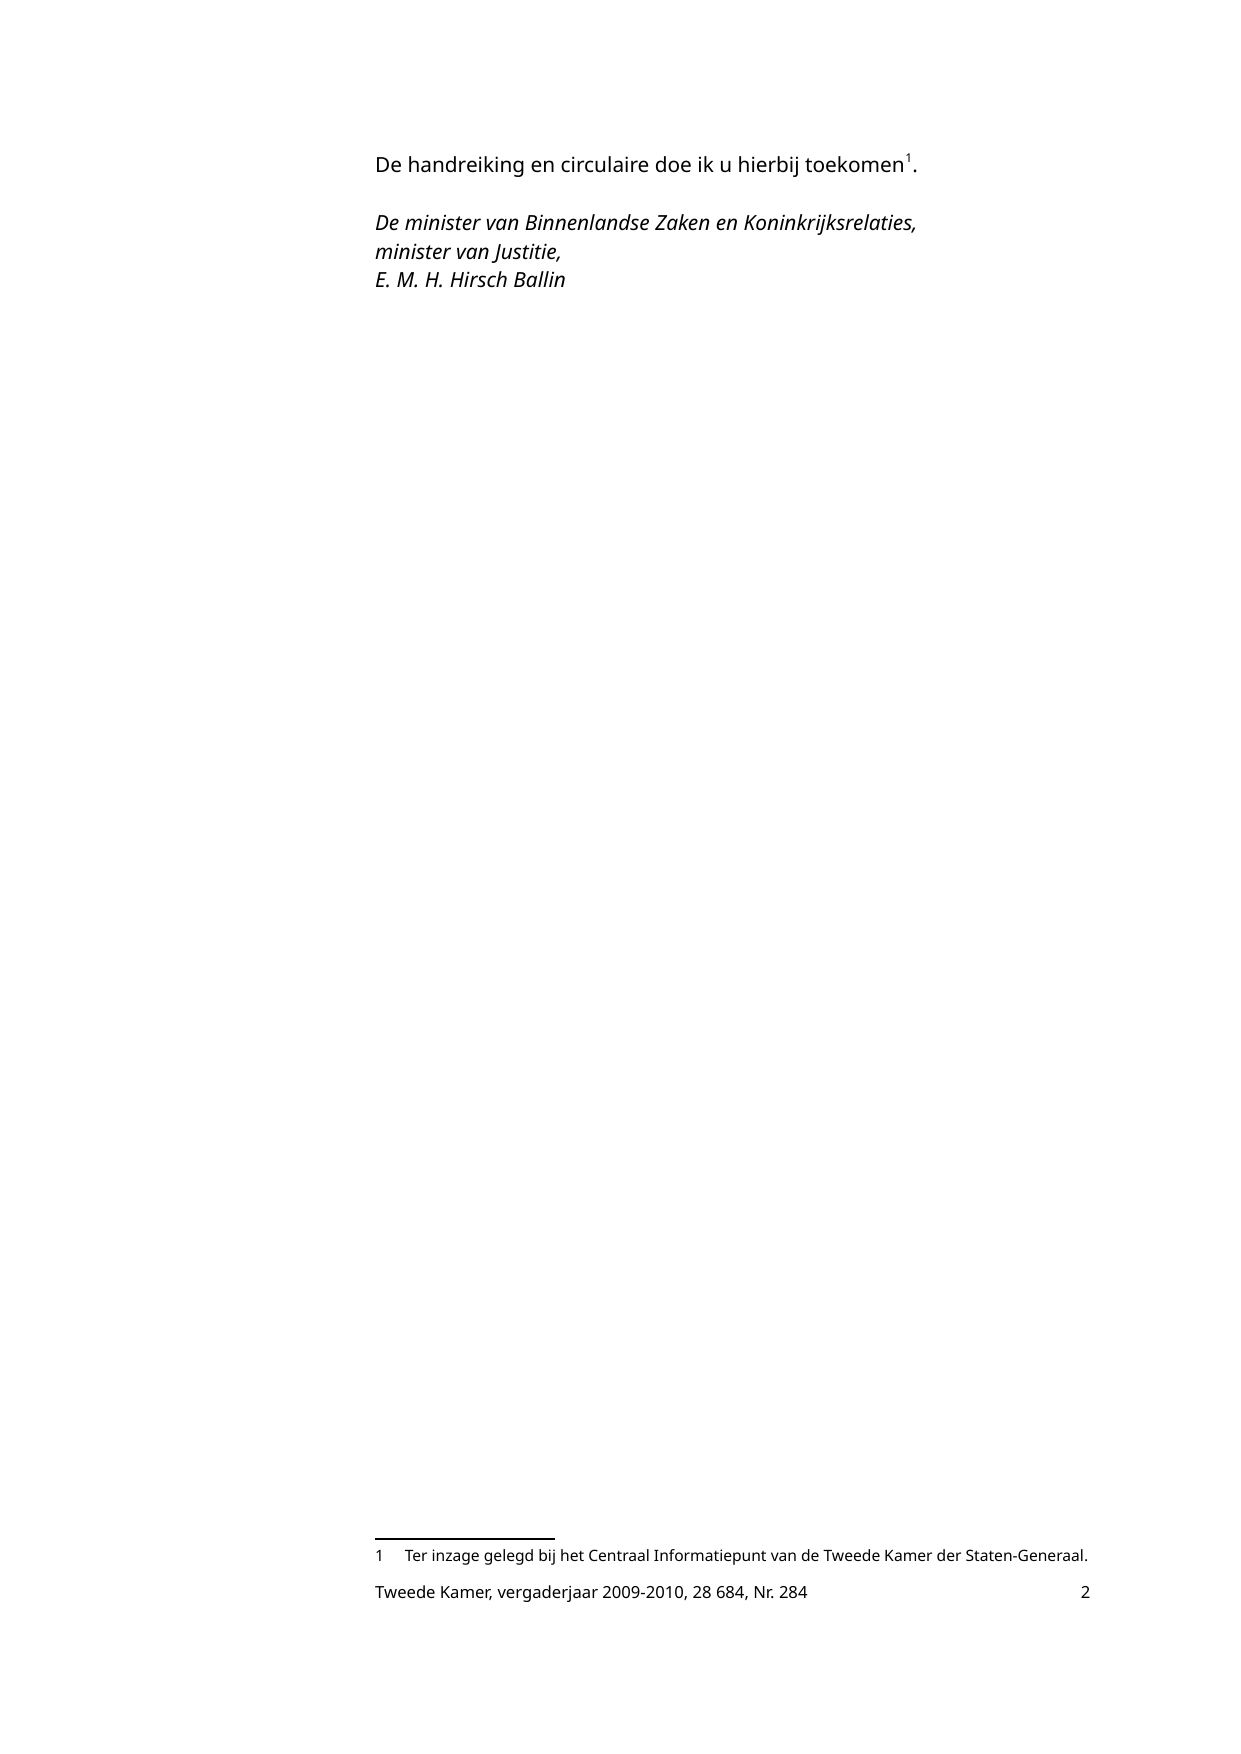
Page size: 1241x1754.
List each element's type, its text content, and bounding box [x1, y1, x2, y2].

text E. M. H. Hirsch Ballin [375, 265, 1090, 294]
text De handreiking en circulaire doe ik u hierbij toekomen. [375, 150, 1090, 178]
text minister van Justitie, [375, 237, 1090, 265]
text Ter inzage gelegd bij het Centraal Informatiepunt van de Tweede Kamer der Staten-Generaal. [375, 1509, 1090, 1566]
text De minister van Binnenlandse Zaken en Koninkrijksrelaties, [375, 208, 1090, 237]
